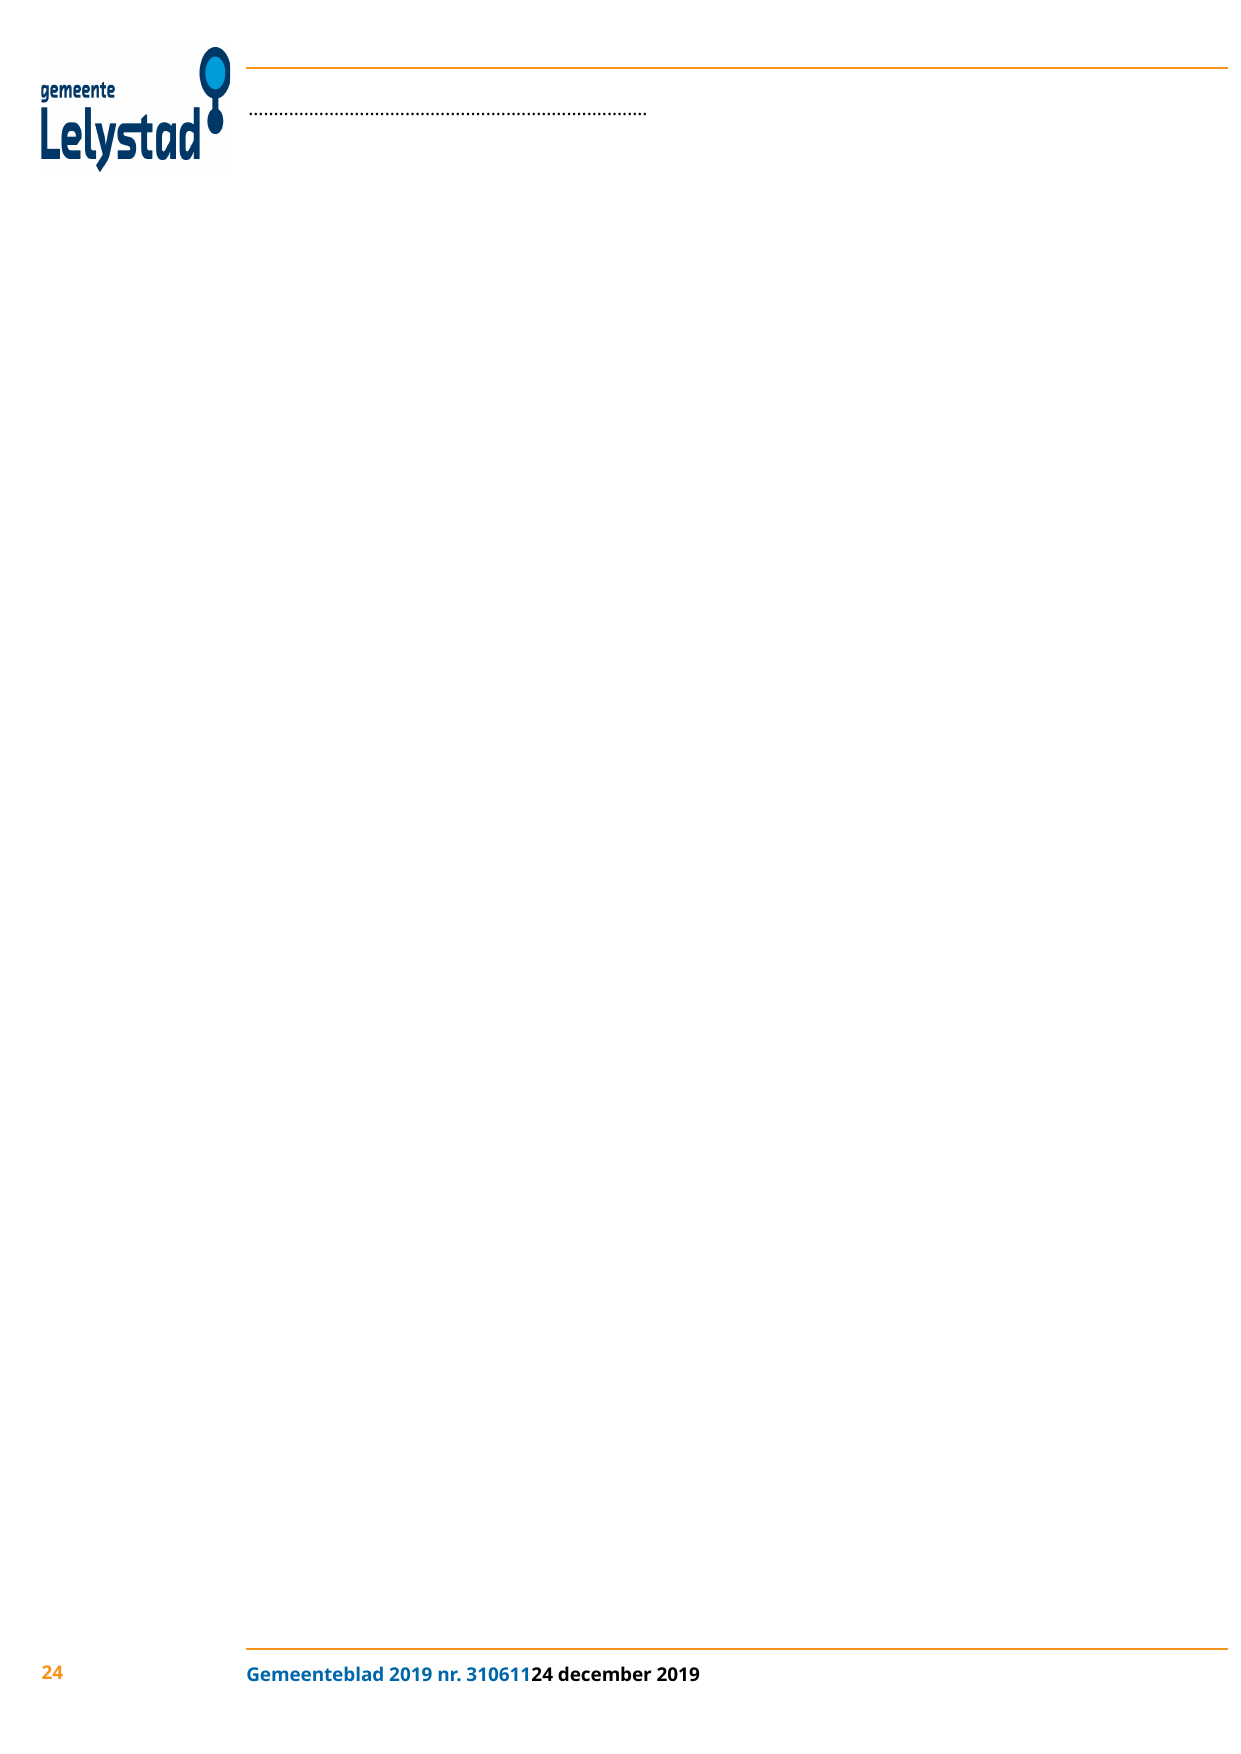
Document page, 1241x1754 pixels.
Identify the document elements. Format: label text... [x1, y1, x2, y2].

text ............................................................................... [248, 95, 1152, 121]
picture [41, 47, 231, 172]
